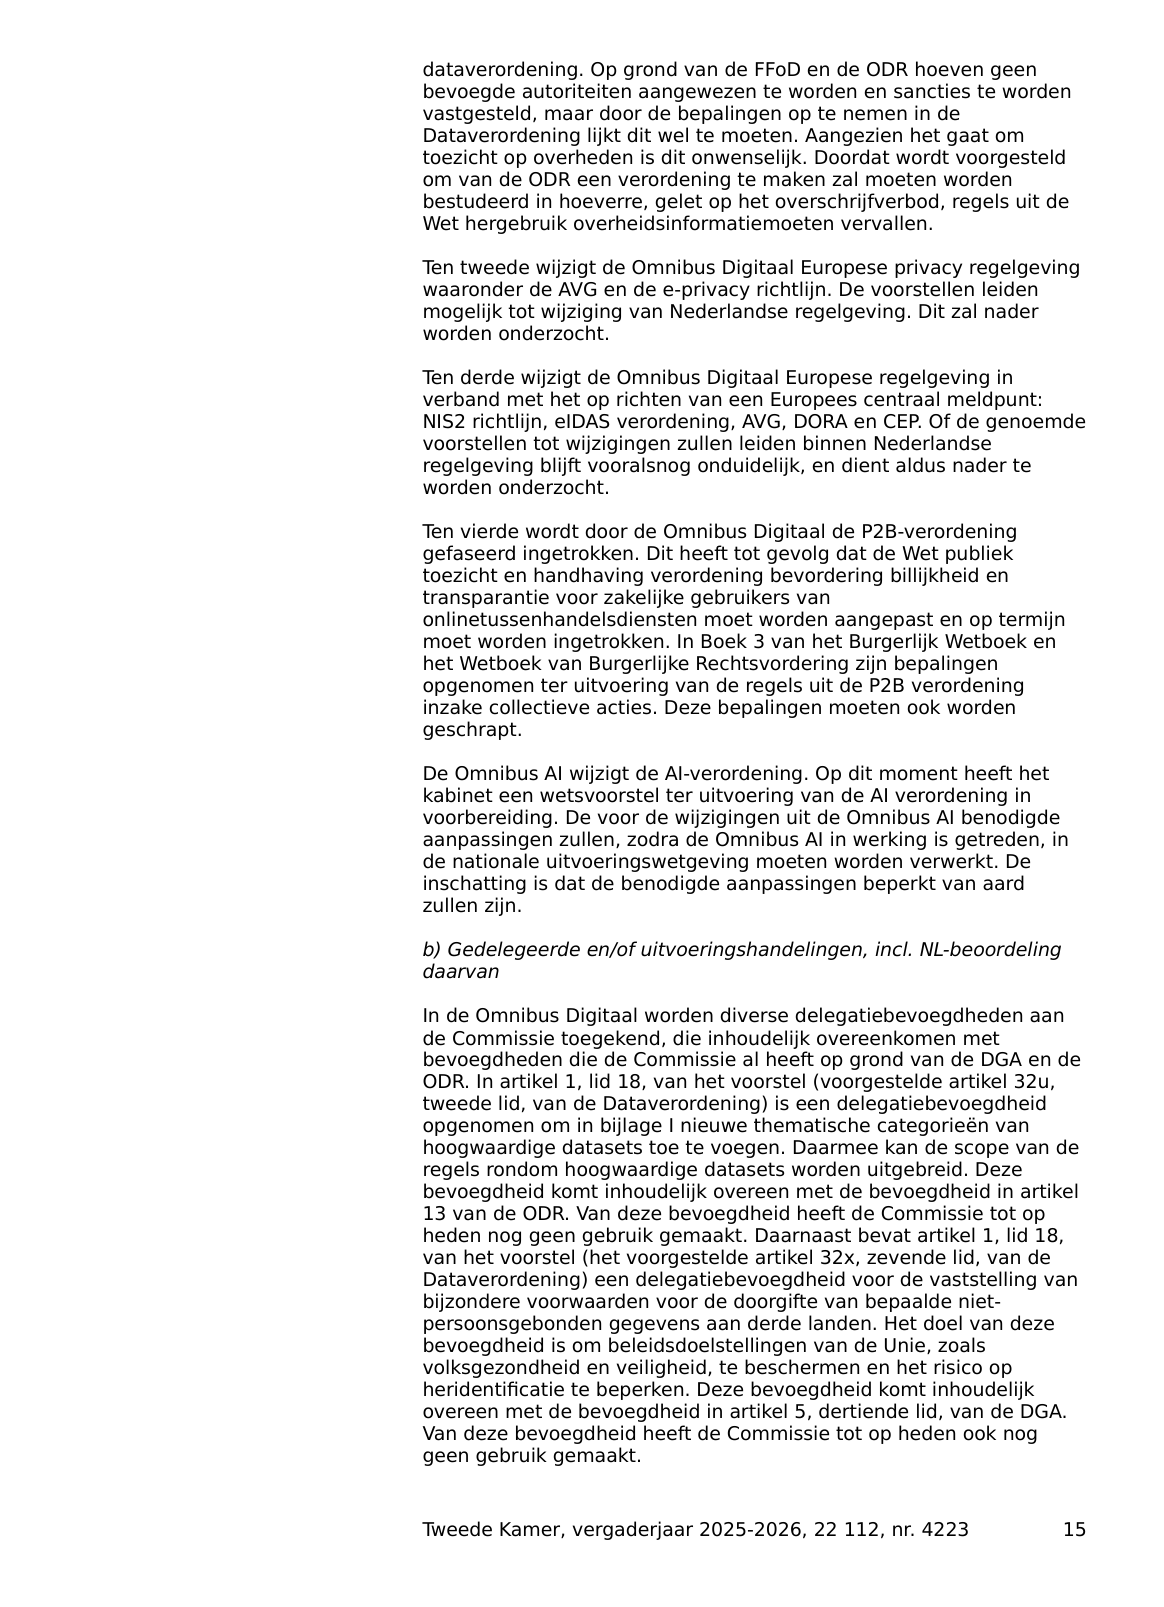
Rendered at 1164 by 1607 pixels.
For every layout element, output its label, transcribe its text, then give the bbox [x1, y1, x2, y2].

text Ten vierde wordt door de Omnibus Digitaal de P2B-verordening gefaseerd ingetrokken. Dit heeft tot gevolg dat de Wet publiek toezicht en handhaving verordening bevordering billijkheid en transparantie voor zakelijke gebruikers van onlinetussenhandelsdiensten moet worden aangepast en op termijn moet worden ingetrokken. In Boek 3 van het Burgerlijk Wetboek en het Wetboek van Burgerlijke Rechtsvordering zijn bepalingen opgenomen ter uitvoering van de regels uit de P2B verordening inzake collectieve acties. Deze bepalingen moeten ook worden geschrapt. [422, 521, 1087, 741]
text dataverordening. Op grond van de FFoD en de ODR hoeven geen bevoegde autoriteiten aangewezen te worden en sancties te worden vastgesteld, maar door de bepalingen op te nemen in de Dataverordening lijkt dit wel te moeten. Aangezien het gaat om toezicht op overheden is dit onwenselijk. Doordat wordt voorgesteld om van de ODR een verordening te maken zal moeten worden bestudeerd in hoeverre, gelet op het overschrijfverbod, regels uit de Wet hergebruik overheidsinformatiemoeten vervallen. [422, 59, 1087, 235]
text Ten derde wijzigt de Omnibus Digitaal Europese regelgeving in verband met het op richten van een Europees centraal meldpunt: NIS2 richtlijn, eIDAS verordening, AVG, DORA en CEP. Of de genoemde voorstellen tot wijzigingen zullen leiden binnen Nederlandse regelgeving blijft vooralsnog onduidelijk, en dient aldus nader te worden onderzocht. [422, 367, 1087, 499]
text De Omnibus AI wijzigt de AI-verordening. Op dit moment heeft het kabinet een wetsvoorstel ter uitvoering van de AI verordening in voorbereiding. De voor de wijzigingen uit de Omnibus AI benodigde aanpassingen zullen, zodra de Omnibus AI in werking is getreden, in de nationale uitvoeringswetgeving moeten worden verwerkt. De inschatting is dat de benodigde aanpassingen beperkt van aard zullen zijn. [422, 763, 1087, 917]
text In de Omnibus Digitaal worden diverse delegatiebevoegdheden aan de Commissie toegekend, die inhoudelijk overeenkomen met bevoegdheden die de Commissie al heeft op grond van de DGA en de ODR. In artikel 1, lid 18, van het voorstel (voorgestelde artikel 32u, tweede lid, van de Dataverordening) is een delegatiebevoegdheid opgenomen om in bijlage I nieuwe thematische categorieën van hoogwaardige datasets toe te voegen. Daarmee kan de scope van de regels rondom hoogwaardige datasets worden uitgebreid. Deze bevoegdheid komt inhoudelijk overeen met de bevoegdheid in artikel 13 van de ODR. Van deze bevoegdheid heeft de Commissie tot op heden nog geen gebruik gemaakt. Daarnaast bevat artikel 1, lid 18, van het voorstel (het voorgestelde artikel 32x, zevende lid, van de Dataverordening) een delegatiebevoegdheid voor de vaststelling van bijzondere voorwaarden voor de doorgifte van bepaalde niet-persoonsgebonden gegevens aan derde landen. Het doel van deze bevoegdheid is om beleidsdoelstellingen van de Unie, zoals volksgezondheid en veiligheid, te beschermen en het risico op heridentificatie te beperken. Deze bevoegdheid komt inhoudelijk overeen met de bevoegdheid in artikel 5, dertiende lid, van de DGA. Van deze bevoegdheid heeft de Commissie tot op heden ook nog geen gebruik gemaakt. [422, 1005, 1087, 1467]
subtitle b) Gedelegeerde en/of uitvoeringshandelingen, incl. NL-beoordeling daarvan [422, 939, 1087, 983]
text Ten tweede wijzigt de Omnibus Digitaal Europese privacy regelgeving waaronder de AVG en de e-privacy richtlijn. De voorstellen leiden mogelijk tot wijziging van Nederlandse regelgeving. Dit zal nader worden onderzocht. [422, 257, 1087, 345]
